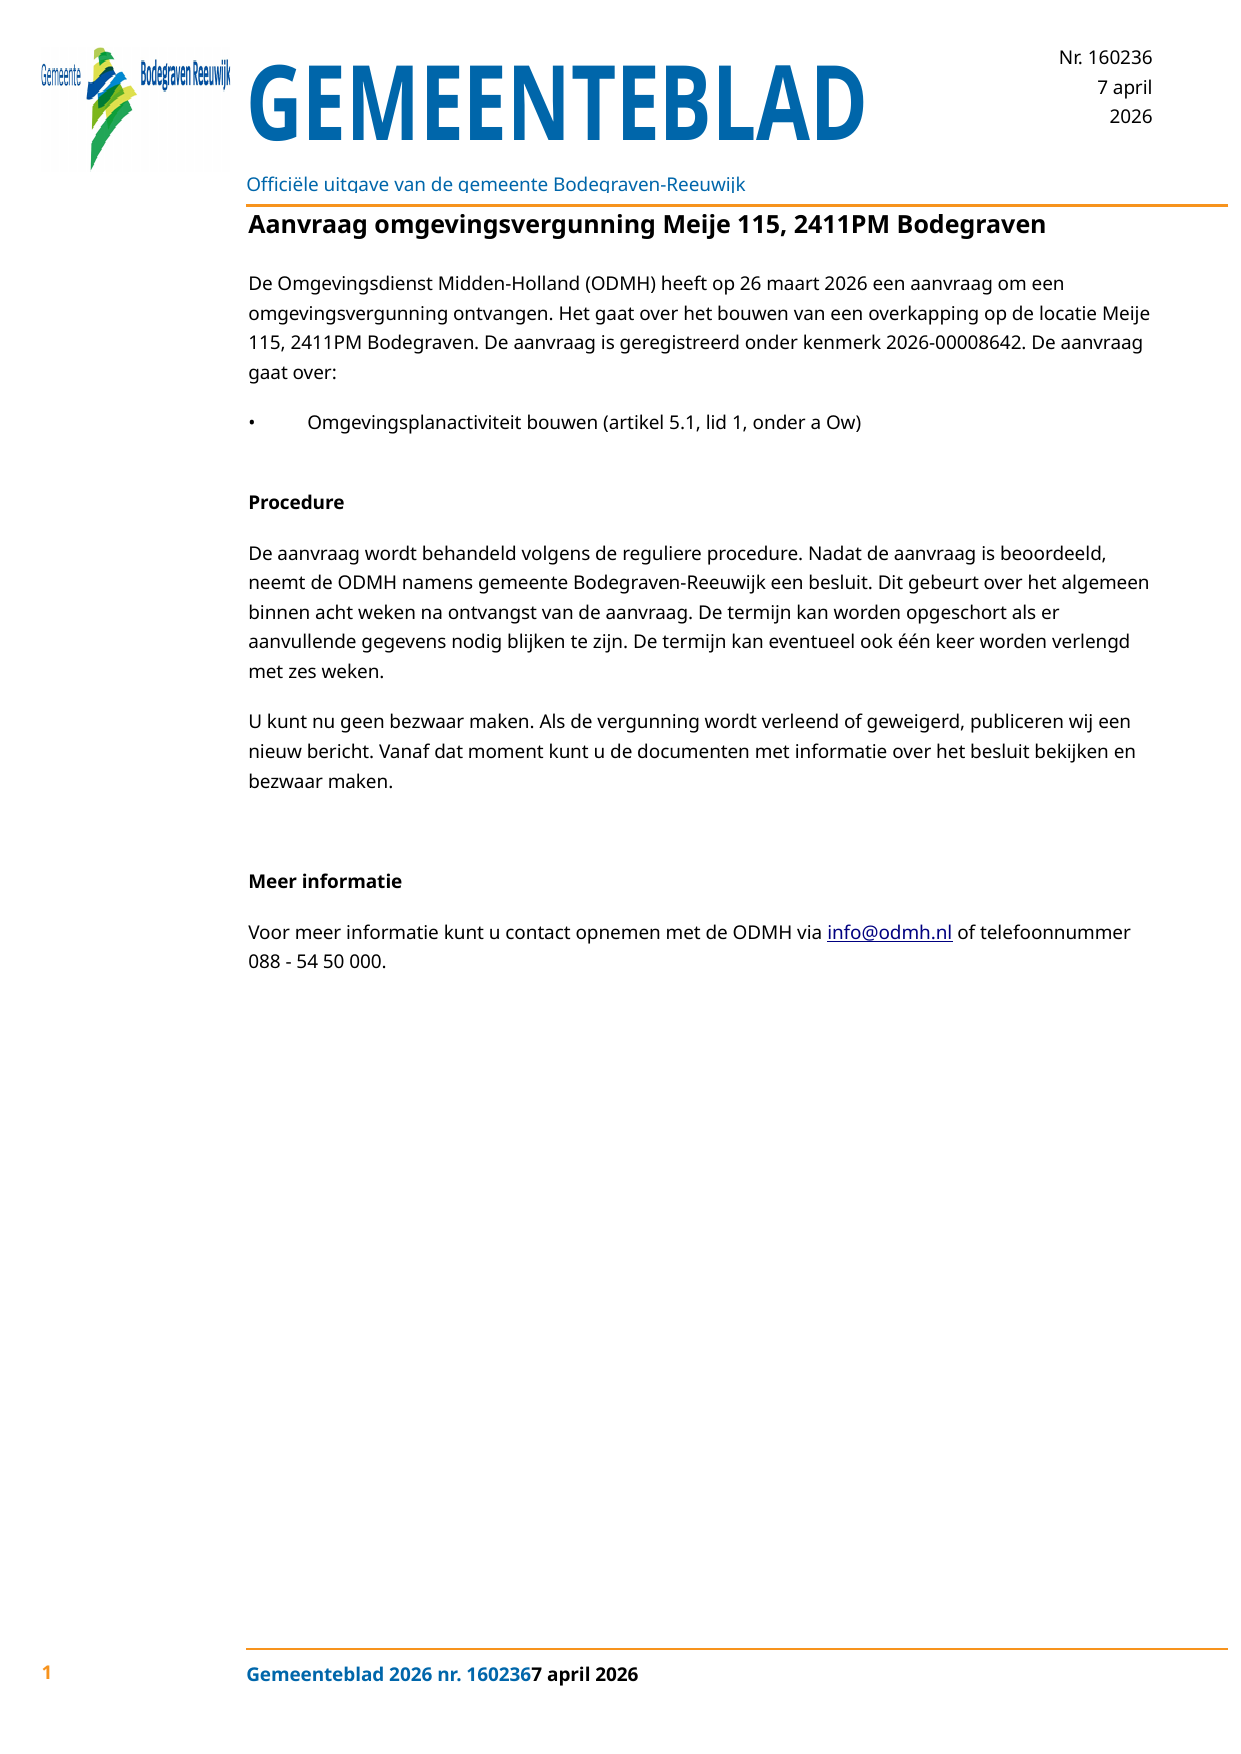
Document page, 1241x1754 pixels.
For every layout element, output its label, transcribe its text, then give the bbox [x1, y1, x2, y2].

text Meer informatie [248, 869, 1152, 894]
list Omgevingsplanactiviteit bouwen (artikel 5.1, lid 1, onder a Ow) [248, 409, 1152, 435]
text Voor meer informatie kunt u contact opnemen met de ODMH via info@odmh.nl of telefoonnummer 088 - 54 50 000. [248, 919, 1152, 974]
text Aanvraag omgevingsvergunning Meije 115, 2411PM Bodegraven [248, 207, 1152, 241]
text De Omgevingsdienst Midden-Holland (ODMH) heeft op 26 maart 2026 een aanvraag om een omgevingsvergunning ontvangen. Het gaat over het bouwen van een overkapping op de locatie Meije 115, 2411PM Bodegraven. De aanvraag is geregistreerd onder kenmerk 2026-00008642. De aanvraag gaat over: [248, 270, 1152, 385]
picture [41, 47, 231, 172]
text Procedure [248, 489, 1152, 515]
text De aanvraag wordt behandeld volgens de reguliere procedure. Nadat de aanvraag is beoordeeld, neemt de ODMH namens gemeente Bodegraven-Reeuwijk een besluit. Dit gebeurt over het algemeen binnen acht weken na ontvangst van de aanvraag. De termijn kan worden opgeschort als er aanvullende gegevens nodig blijken te zijn. De termijn kan eventueel ook één keer worden verlengd met zes weken. [248, 540, 1152, 684]
text U kunt nu geen bezwaar maken. Als de vergunning wordt verleend of geweigerd, publiceren wij een nieuw bericht. Vanaf dat moment kunt u de documenten met informatie over het besluit bekijken en bezwaar maken. [248, 709, 1152, 793]
